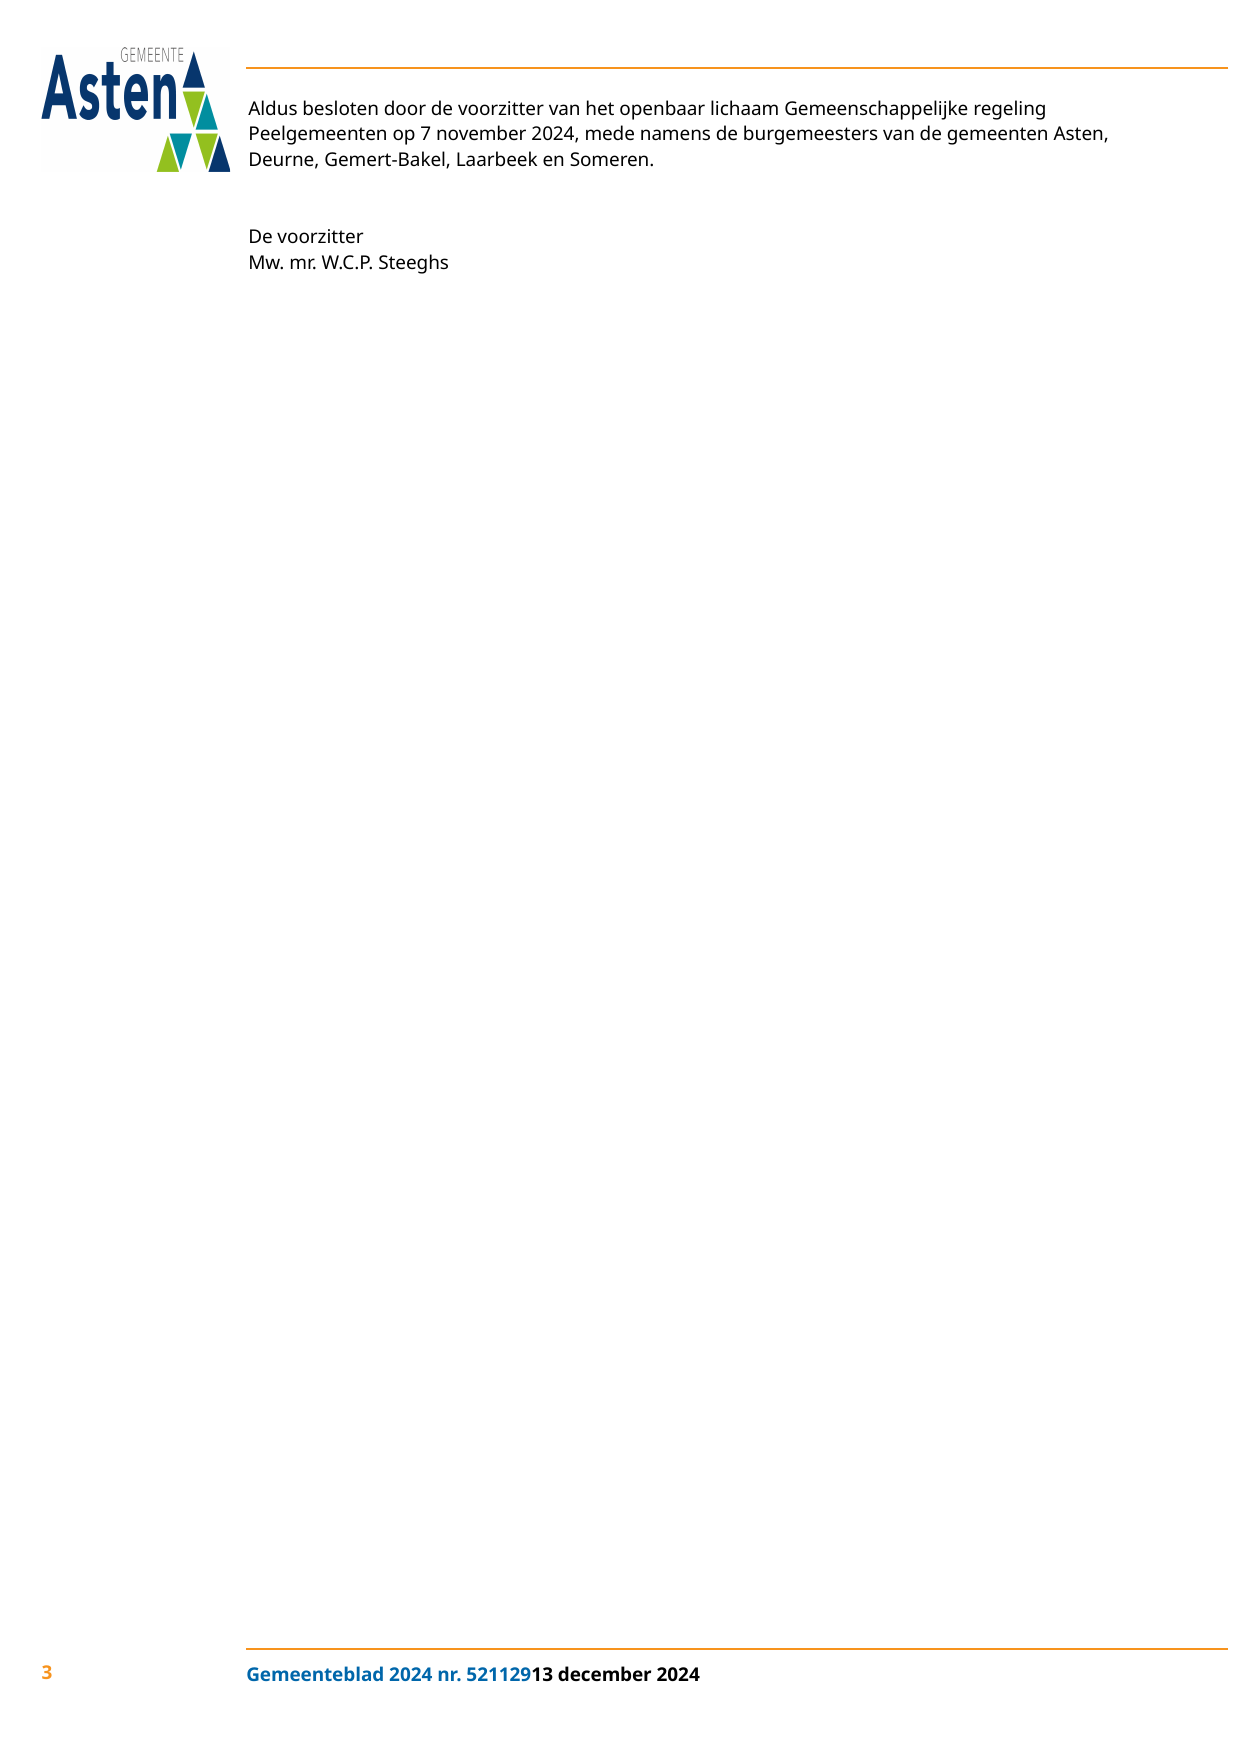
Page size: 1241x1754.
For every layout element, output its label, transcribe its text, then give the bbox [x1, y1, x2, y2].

text Mw. mr. W.C.P. Steeghs [248, 249, 1152, 275]
text De voorzitter [248, 223, 1152, 249]
picture [41, 47, 231, 172]
text Aldus besloten door de voorzitter van het openbaar lichaam Gemeenschappelijke regeling Peelgemeenten op 7 november 2024, mede namens de burgemeesters van de gemeenten Asten, Deurne, Gemert-Bakel, Laarbeek en Someren. [248, 95, 1152, 172]
